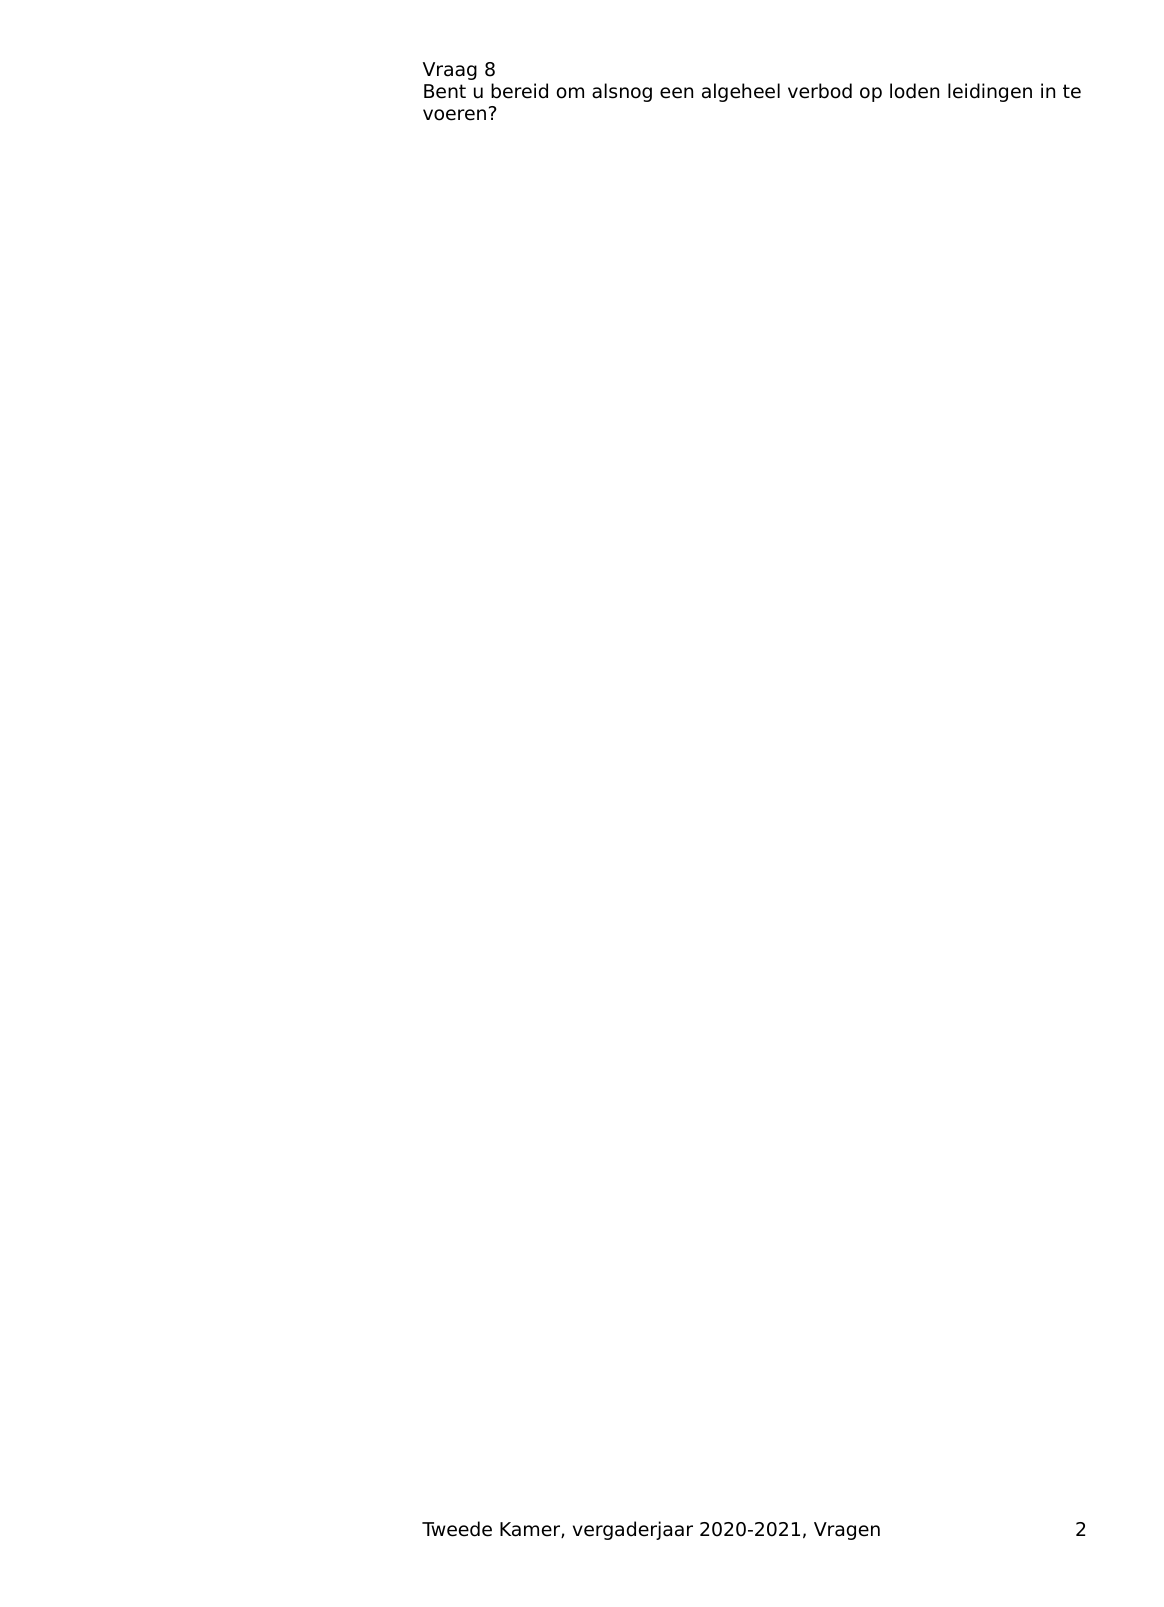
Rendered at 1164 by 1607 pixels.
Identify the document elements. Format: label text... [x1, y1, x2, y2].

text Bent u bereid om alsnog een algeheel verbod op loden leidingen in te voeren? [422, 81, 1087, 125]
text Vraag 8 [422, 59, 1087, 81]
